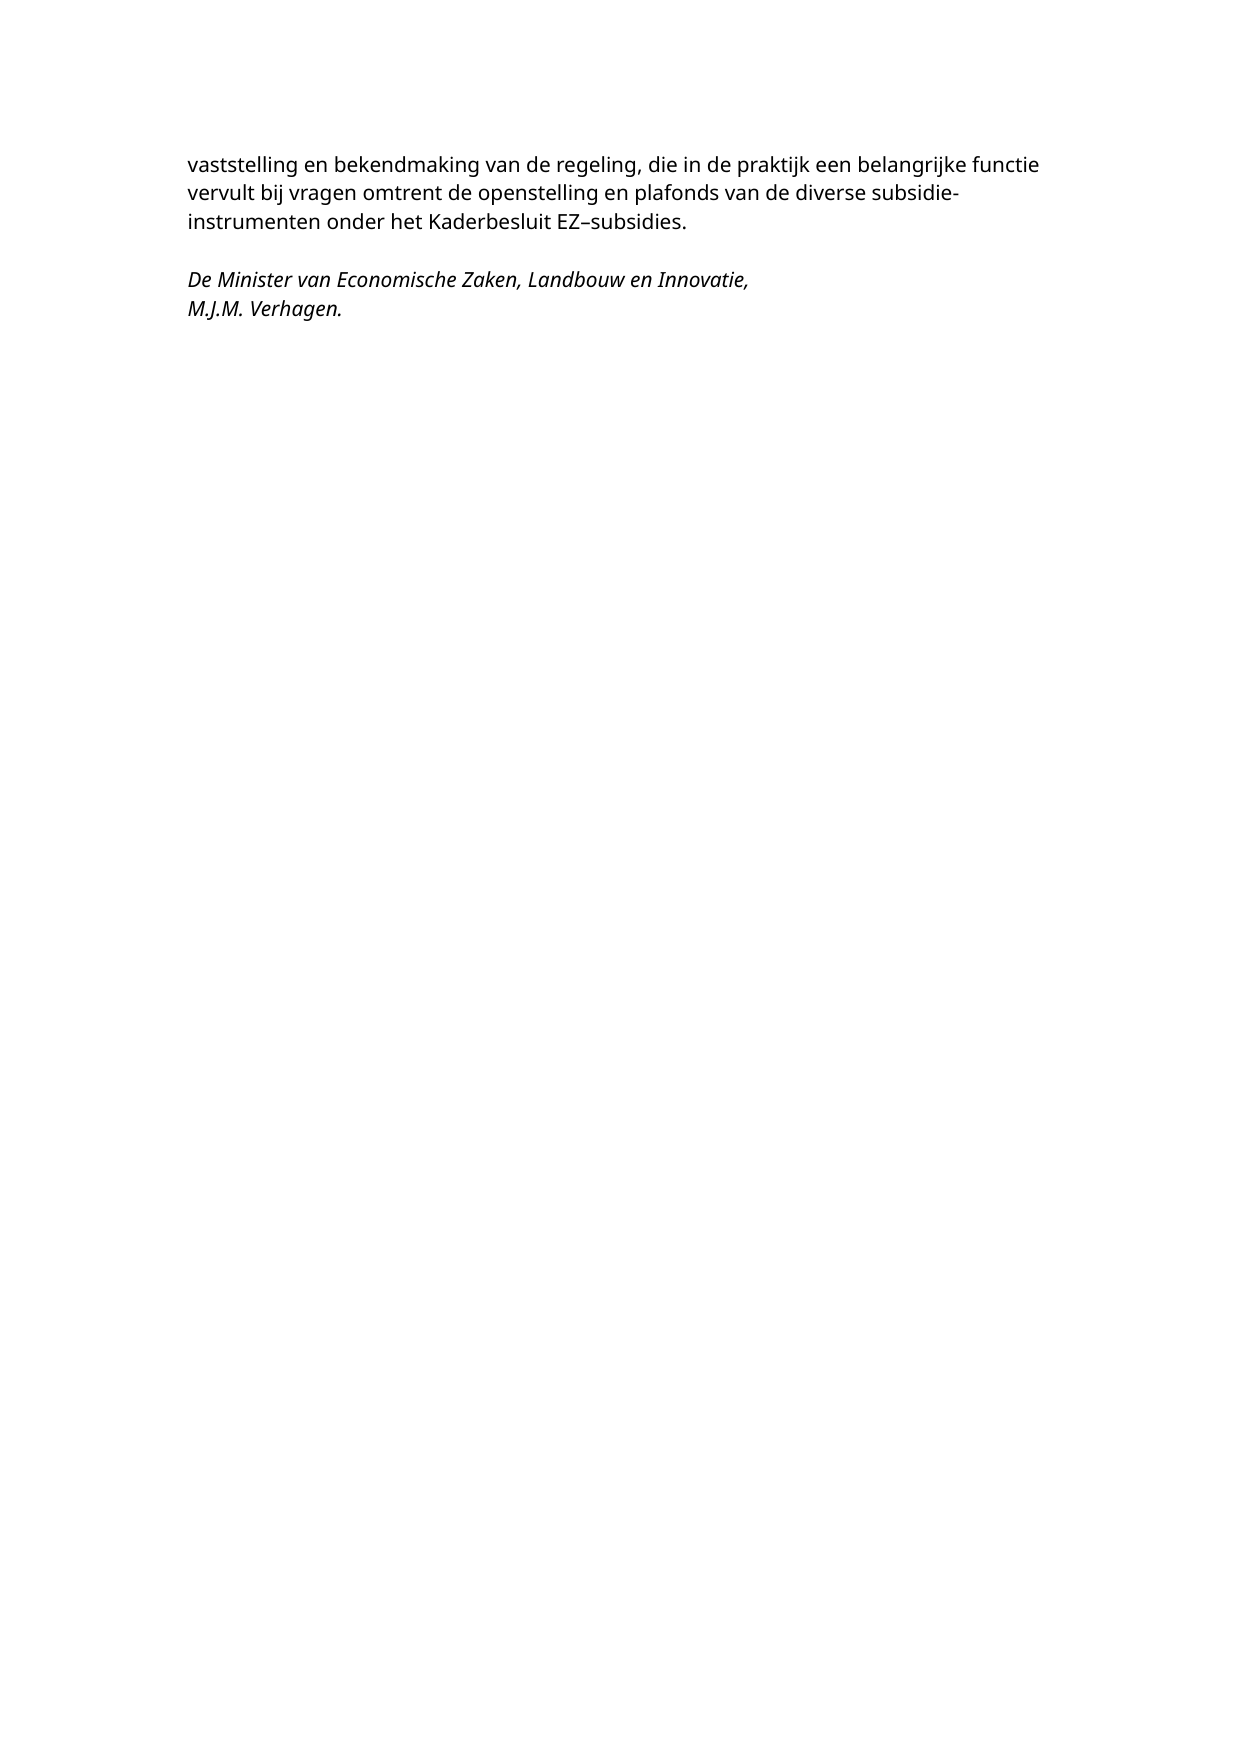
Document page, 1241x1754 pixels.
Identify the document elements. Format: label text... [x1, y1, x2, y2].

text M.J.M. Verhagen. [187, 294, 1053, 322]
text vaststelling en bekendmaking van de regeling, die in de praktijk een belangrijke functie vervult bij vragen omtrent de openstelling en plafonds van de diverse subsidie-instrumenten onder het Kaderbesluit EZ–subsidies. [187, 150, 1053, 235]
text De Minister van Economische Zaken, Landbouw en Innovatie, [187, 265, 1053, 294]
